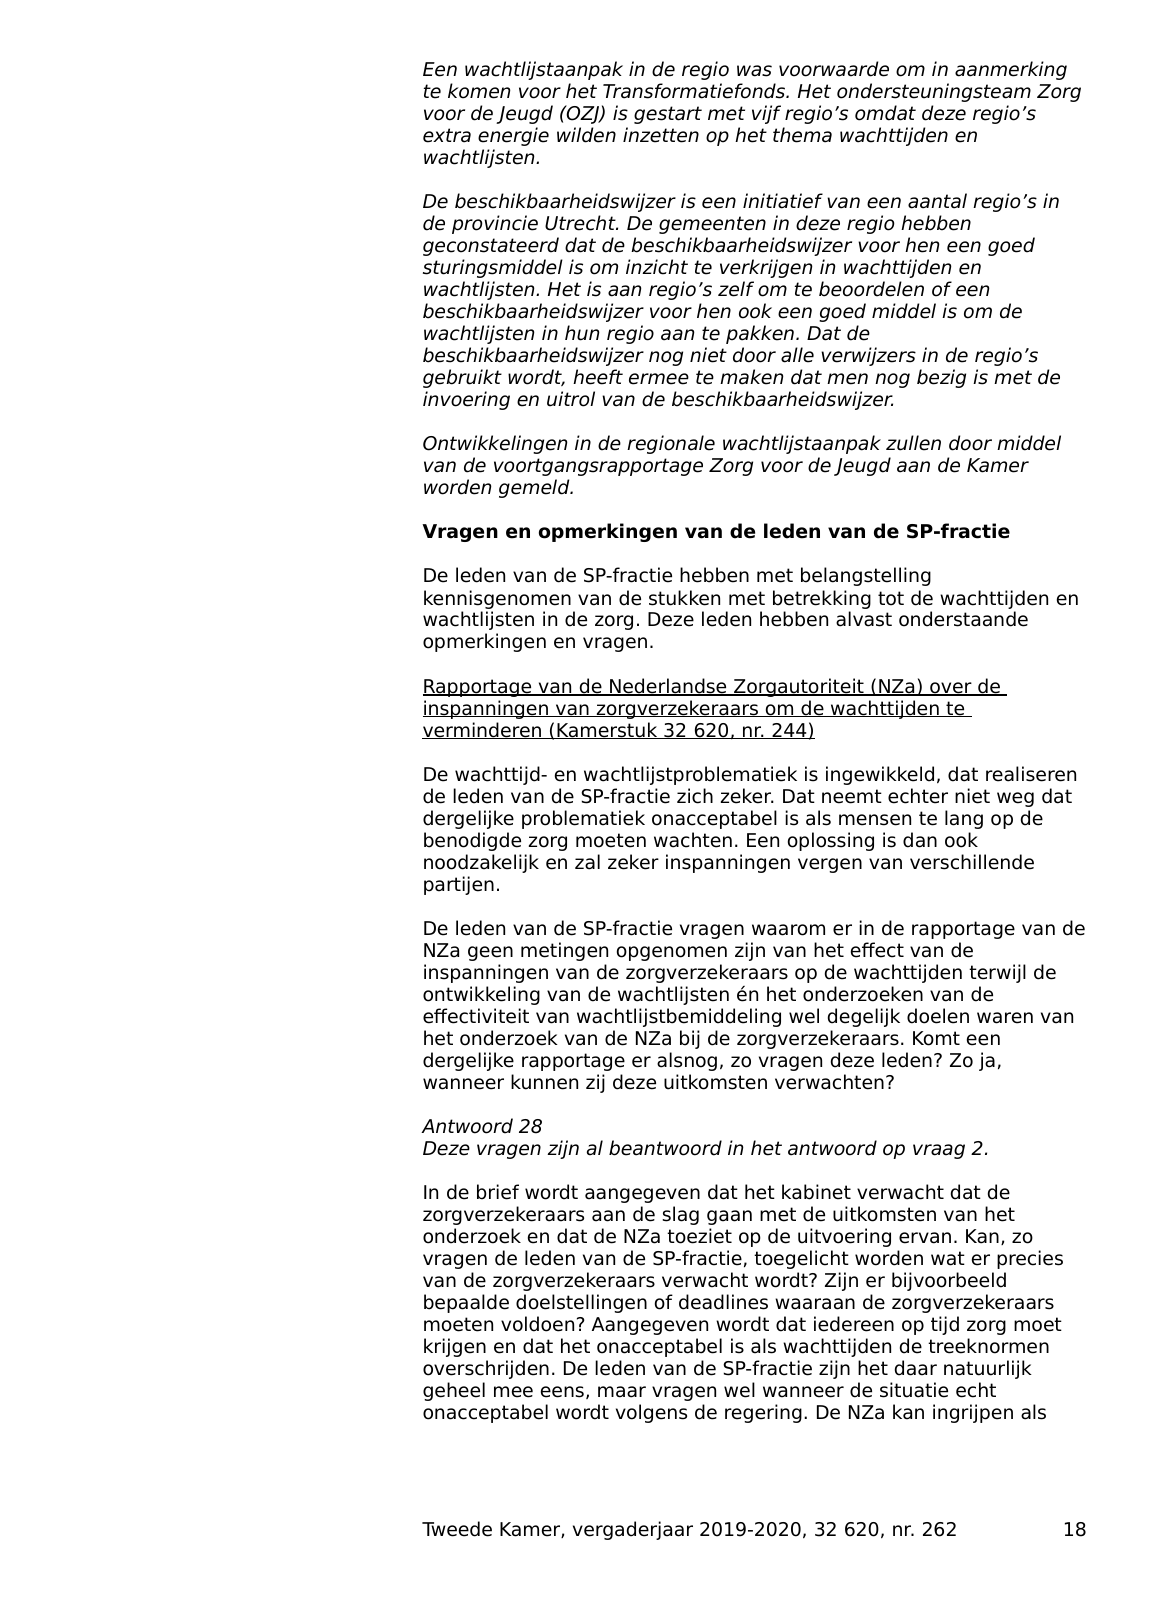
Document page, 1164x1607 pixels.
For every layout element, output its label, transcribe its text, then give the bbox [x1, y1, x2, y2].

subtitle Rapportage van de Nederlandse Zorgautoriteit (NZa) over de inspanningen van zorgverzekeraars om de wachttijden te verminderen (Kamerstuk 32 620, nr. 244) [422, 676, 1087, 741]
text De beschikbaarheidswijzer is een initiatief van een aantal regio’s in de provincie Utrecht. De gemeenten in deze regio hebben geconstateerd dat de beschikbaarheidswijzer voor hen een goed sturingsmiddel is om inzicht te verkrijgen in wachttijden en wachtlijsten. Het is aan regio’s zelf om te beoordelen of een beschikbaarheidswijzer voor hen ook een goed middel is om de wachtlijsten in hun regio aan te pakken. Dat de beschikbaarheidswijzer nog niet door alle verwijzers in de regio’s gebruikt wordt, heeft ermee te maken dat men nog bezig is met de invoering en uitrol van de beschikbaarheidswijzer. [422, 191, 1087, 411]
text Ontwikkelingen in de regionale wachtlijstaanpak zullen door middel van de voortgangsrapportage Zorg voor de Jeugd aan de Kamer worden gemeld. [422, 433, 1087, 499]
text Deze vragen zijn al beantwoord in het antwoord op vraag 2. [422, 1138, 1087, 1160]
text Een wachtlijstaanpak in de regio was voorwaarde om in aanmerking te komen voor het Transformatiefonds. Het ondersteuningsteam Zorg voor de Jeugd (OZJ) is gestart met vijf regio’s omdat deze regio’s extra energie wilden inzetten op het thema wachttijden en wachtlijsten. [422, 59, 1087, 169]
text De leden van de SP-fractie hebben met belangstelling kennisgenomen van de stukken met betrekking tot de wachttijden en wachtlijsten in de zorg. Deze leden hebben alvast onderstaande opmerkingen en vragen. [422, 565, 1087, 653]
text Antwoord 28 [422, 1116, 1087, 1138]
text De leden van de SP-fractie vragen waarom er in de rapportage van de NZa geen metingen opgenomen zijn van het effect van de inspanningen van de zorgverzekeraars op de wachttijden terwijl de ontwikkeling van de wachtlijsten én het onderzoeken van de effectiviteit van wachtlijstbemiddeling wel degelijk doelen waren van het onderzoek van de NZa bij de zorgverzekeraars. Komt een dergelijke rapportage er alsnog, zo vragen deze leden? Zo ja, wanneer kunnen zij deze uitkomsten verwachten? [422, 918, 1087, 1093]
subtitle Vragen en opmerkingen van de leden van de SP-fractie [422, 521, 1087, 543]
text In de brief wordt aangegeven dat het kabinet verwacht dat de zorgverzekeraars aan de slag gaan met de uitkomsten van het onderzoek en dat de NZa toeziet op de uitvoering ervan. Kan, zo vragen de leden van de SP-fractie, toegelicht worden wat er precies van de zorgverzekeraars verwacht wordt? Zijn er bijvoorbeeld bepaalde doelstellingen of deadlines waaraan de zorgverzekeraars moeten voldoen? Aangegeven wordt dat iedereen op tijd zorg moet krijgen en dat het onacceptabel is als wachttijden de treeknormen overschrijden. De leden van de SP-fractie zijn het daar natuurlijk geheel mee eens, maar vragen wel wanneer de situatie echt onacceptabel wordt volgens de regering. De NZa kan ingrijpen als [422, 1182, 1087, 1424]
text De wachttijd- en wachtlijstproblematiek is ingewikkeld, dat realiseren de leden van de SP-fractie zich zeker. Dat neemt echter niet weg dat dergelijke problematiek onacceptabel is als mensen te lang op de benodigde zorg moeten wachten. Een oplossing is dan ook noodzakelijk en zal zeker inspanningen vergen van verschillende partijen. [422, 764, 1087, 896]
